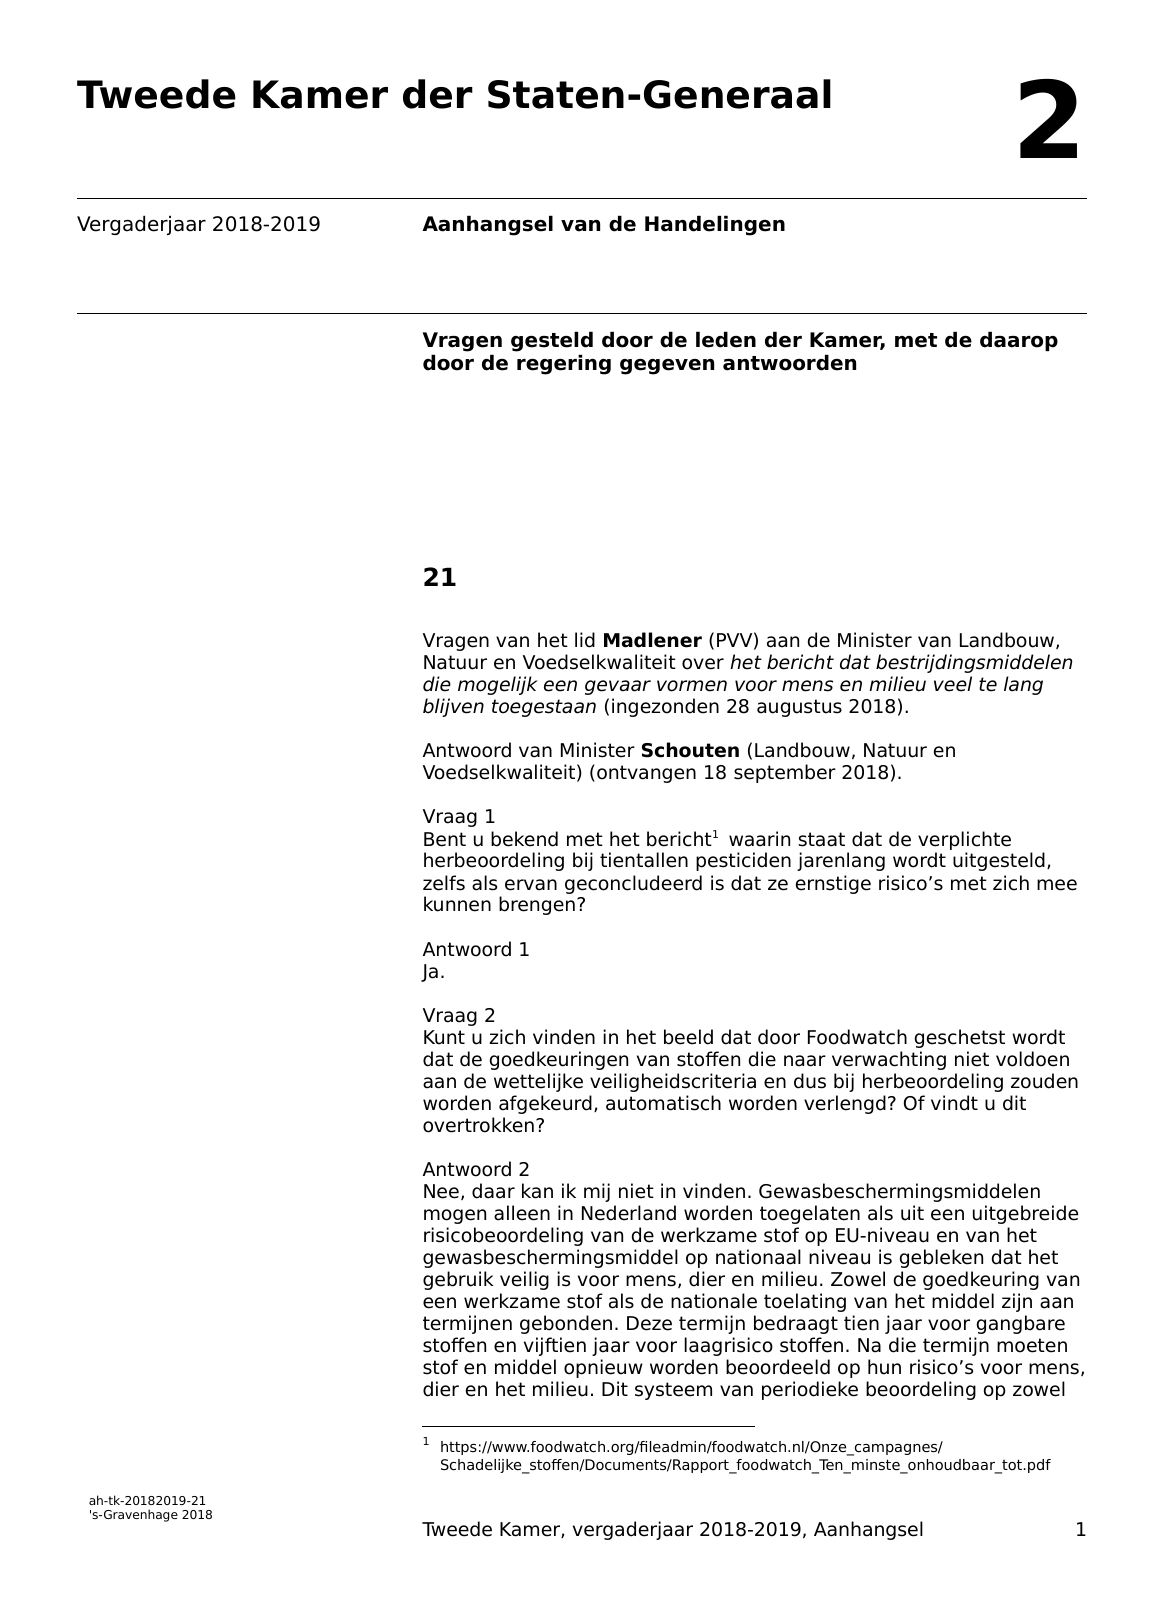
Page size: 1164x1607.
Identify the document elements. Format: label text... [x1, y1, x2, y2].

text Antwoord 2 [422, 1159, 1087, 1181]
table_cell Vergaderjaar 2018-2019 [77, 199, 422, 313]
text Ja. [422, 961, 1087, 982]
text Antwoord 1 [422, 938, 1087, 961]
text Nee, daar kan ik mij niet in vinden. Gewasbeschermingsmiddelen mogen alleen in Nederland worden toegelaten als uit een uitgebreide risicobeoordeling van de werkzame stof op EU-niveau en van het gewasbeschermingsmiddel op nationaal niveau is gebleken dat het gebruik veilig is voor mens, dier en milieu. Zowel de goedkeuring van een werkzame stof als de nationale toelating van het middel zijn aan termijnen gebonden. Deze termijn bedraagt tien jaar voor gangbare stoffen en vijftien jaar voor laagrisico stoffen. Na die termijn moeten stof en middel opnieuw worden beoordeeld op hun risico’s voor mens, dier en het milieu. Dit systeem van periodieke beoordeling op zowel [422, 1181, 1087, 1401]
text 's-Gravenhage 2018 [88, 1508, 323, 1522]
table_cell Aanhangsel van de Handelingen [422, 199, 1087, 313]
text https://www.foodwatch.org/fileadmin/foodwatch.nl/Onze_campagnes/Schadelijke_stoffen/Documents/Rapport_foodwatch_Ten_minste_onhoudbaar_tot.pdf [422, 1435, 1087, 1474]
text Vraag 1 [422, 806, 1087, 828]
text Vraag 2 [422, 1005, 1087, 1027]
text 21 [422, 563, 1087, 592]
table_cell Vragen gesteld door de leden der Kamer, met de daarop door de regering gegeven antwoorden [422, 314, 1087, 375]
table_cell [77, 314, 422, 375]
table_header Tweede Kamer der Staten-Generaal [77, 59, 886, 198]
text Vragen van het lid Madlener (PVV) aan de Minister van Landbouw, Natuur en Voedselkwaliteit over het bericht dat bestrijdingsmiddelen die mogelijk een gevaar vormen voor mens en milieu veel te lang blijven toegestaan (ingezonden 28 augustus 2018). [422, 630, 1087, 718]
text Kunt u zich vinden in het beeld dat door Foodwatch geschetst wordt dat de goedkeuringen van stoffen die naar verwachting niet voldoen aan de wettelijke veiligheidscriteria en dus bij herbeoordeling zouden worden afgekeurd, automatisch worden verlengd? Of vindt u dit overtrokken? [422, 1027, 1087, 1137]
text Bent u bekend met het bericht waarin staat dat de verplichte herbeoordeling bij tientallen pesticiden jarenlang wordt uitgesteld, zelfs als ervan geconcludeerd is dat ze ernstige risico’s met zich mee kunnen brengen? [422, 828, 1087, 916]
text Antwoord van Minister Schouten (Landbouw, Natuur en Voedselkwaliteit) (ontvangen 18 september 2018). [422, 740, 1087, 784]
text ah-tk-20182019-21 [88, 1494, 323, 1508]
table_header 2 [886, 59, 1087, 198]
